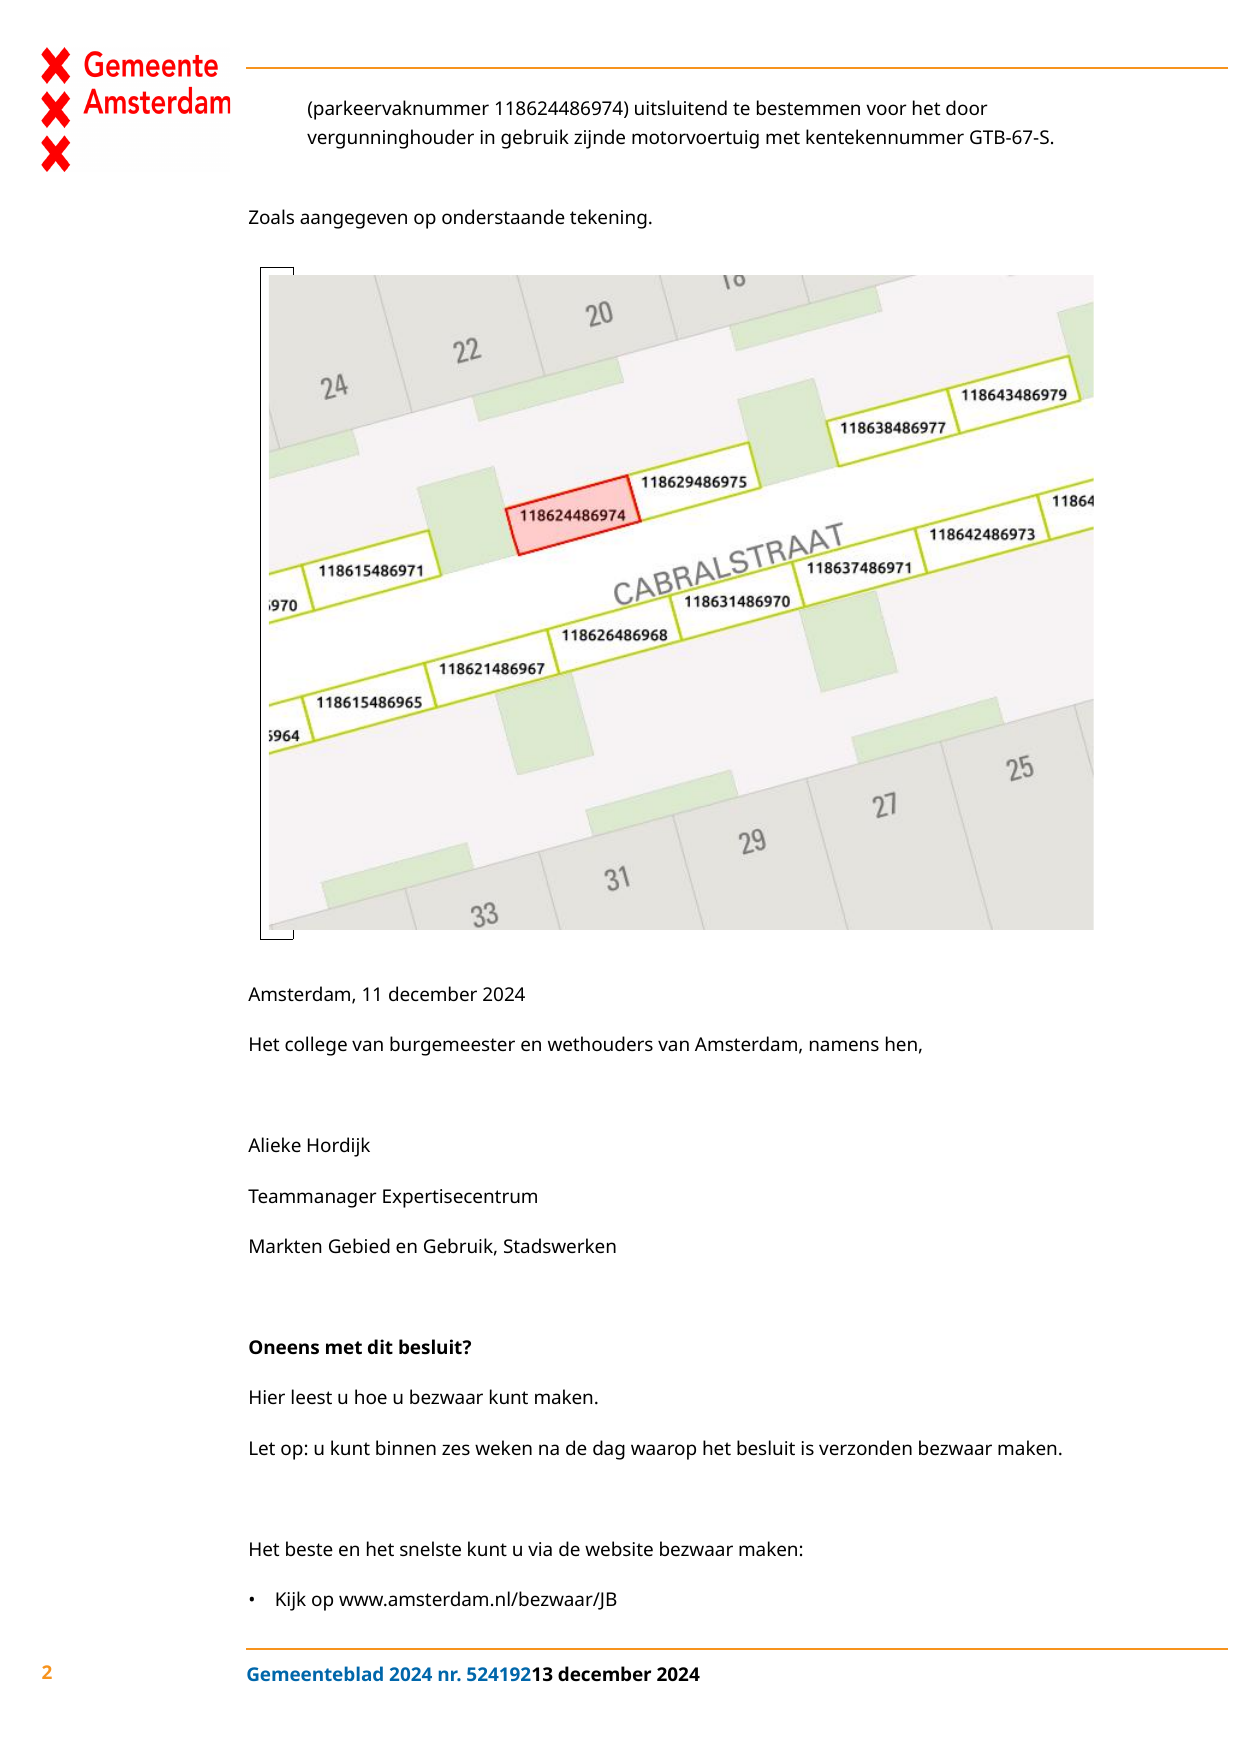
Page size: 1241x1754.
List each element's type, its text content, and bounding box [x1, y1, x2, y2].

text Amsterdam, 11 december 2024 [248, 981, 1152, 1007]
text Teammanager Expertisecentrum [248, 1183, 1152, 1208]
text Het college van burgemeester en wethouders van Amsterdam, namens hen, [248, 1032, 1152, 1057]
text Hier leest u hoe u bezwaar kunt maken. [248, 1384, 1152, 1410]
text Oneens met dit besluit? [248, 1334, 1152, 1360]
picture [41, 47, 231, 172]
text Markten Gebied en Gebruik, Stadswerken [248, 1233, 1152, 1259]
list (parkeervaknummer 118624486974) uitsluitend te bestemmen voor het door vergunninghouder in gebruik zijnde motorvoertuig met kentekennummer GTB-67-S. [248, 95, 1152, 150]
text • Kijk op www.amsterdam.nl/bezwaar/JB [248, 1586, 1152, 1612]
text Let op: u kunt binnen zes weken na de dag waarop het besluit is verzonden bezwaar maken. [248, 1435, 1152, 1461]
text Zoals aangegeven op onderstaande tekening. [248, 204, 1152, 230]
text Het beste en het snelste kunt u via de website bezwaar maken: [248, 1536, 1152, 1561]
picture [268, 275, 1094, 930]
text Alieke Hordijk [248, 1132, 1152, 1158]
